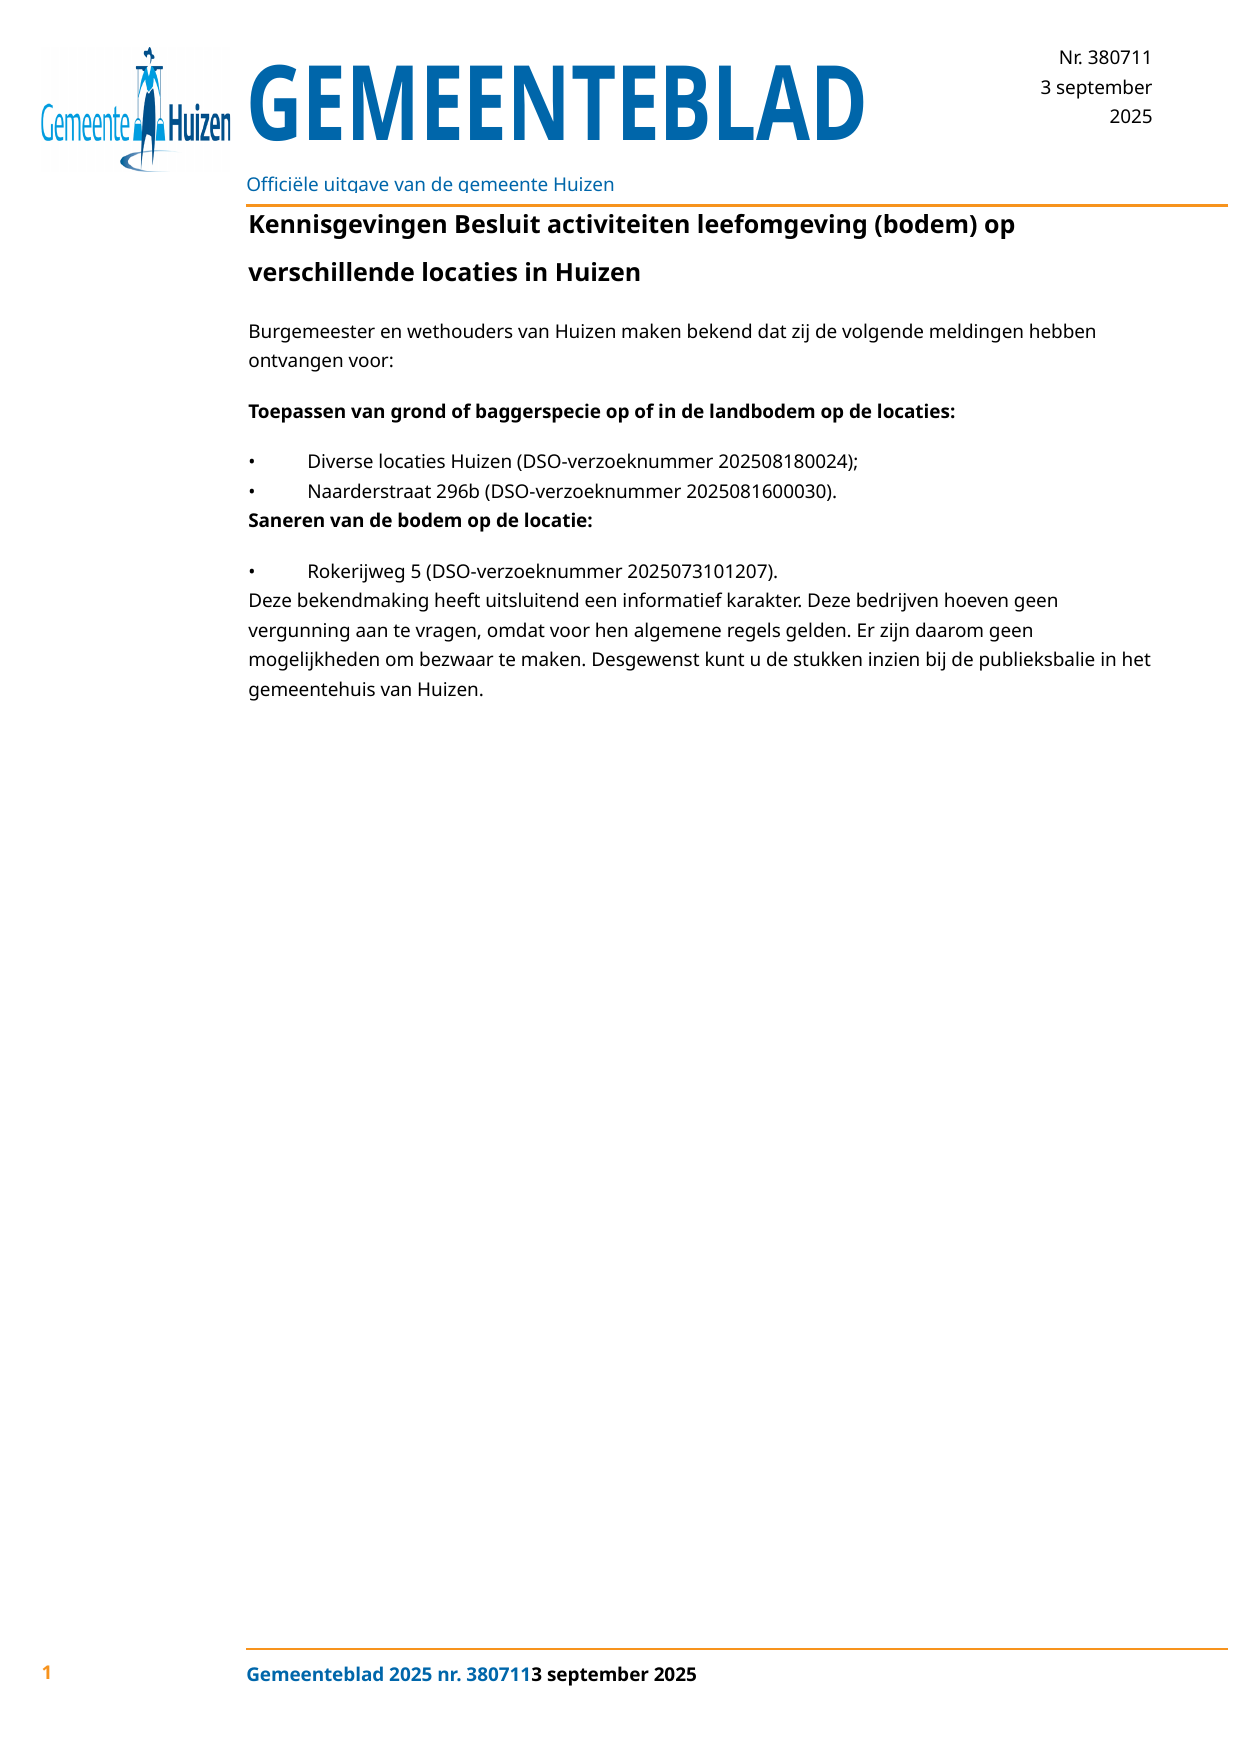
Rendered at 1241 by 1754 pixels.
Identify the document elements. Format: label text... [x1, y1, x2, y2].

text Deze bekendmaking heeft uitsluitend een informatief karakter. Deze bedrijven hoeven geen vergunning aan te vragen, omdat voor hen algemene regels gelden. Er zijn daarom geen mogelijkheden om bezwaar te maken. Desgewenst kunt u de stukken inzien bij de publieksbalie in het gemeentehuis van Huizen. [248, 587, 1152, 702]
list Diverse locaties Huizen (DSO-verzoeknummer 202508180024); [248, 448, 1152, 474]
text Kennisgevingen Besluit activiteiten leefomgeving (bodem) op verschillende locaties in Huizen [248, 207, 1152, 288]
list Rokerijweg 5 (DSO-verzoeknummer 2025073101207). [248, 558, 1152, 584]
text Saneren van de bodem op de locatie: [248, 507, 1152, 533]
picture [41, 47, 231, 172]
text Burgemeester en wethouders van Huizen maken bekend dat zij de volgende meldingen hebben ontvangen voor: [248, 318, 1152, 373]
list Naarderstraat 296b (DSO-verzoeknummer 2025081600030). [248, 478, 1152, 504]
text Toepassen van grond of baggerspecie op of in de landbodem op de locaties: [248, 398, 1152, 424]
